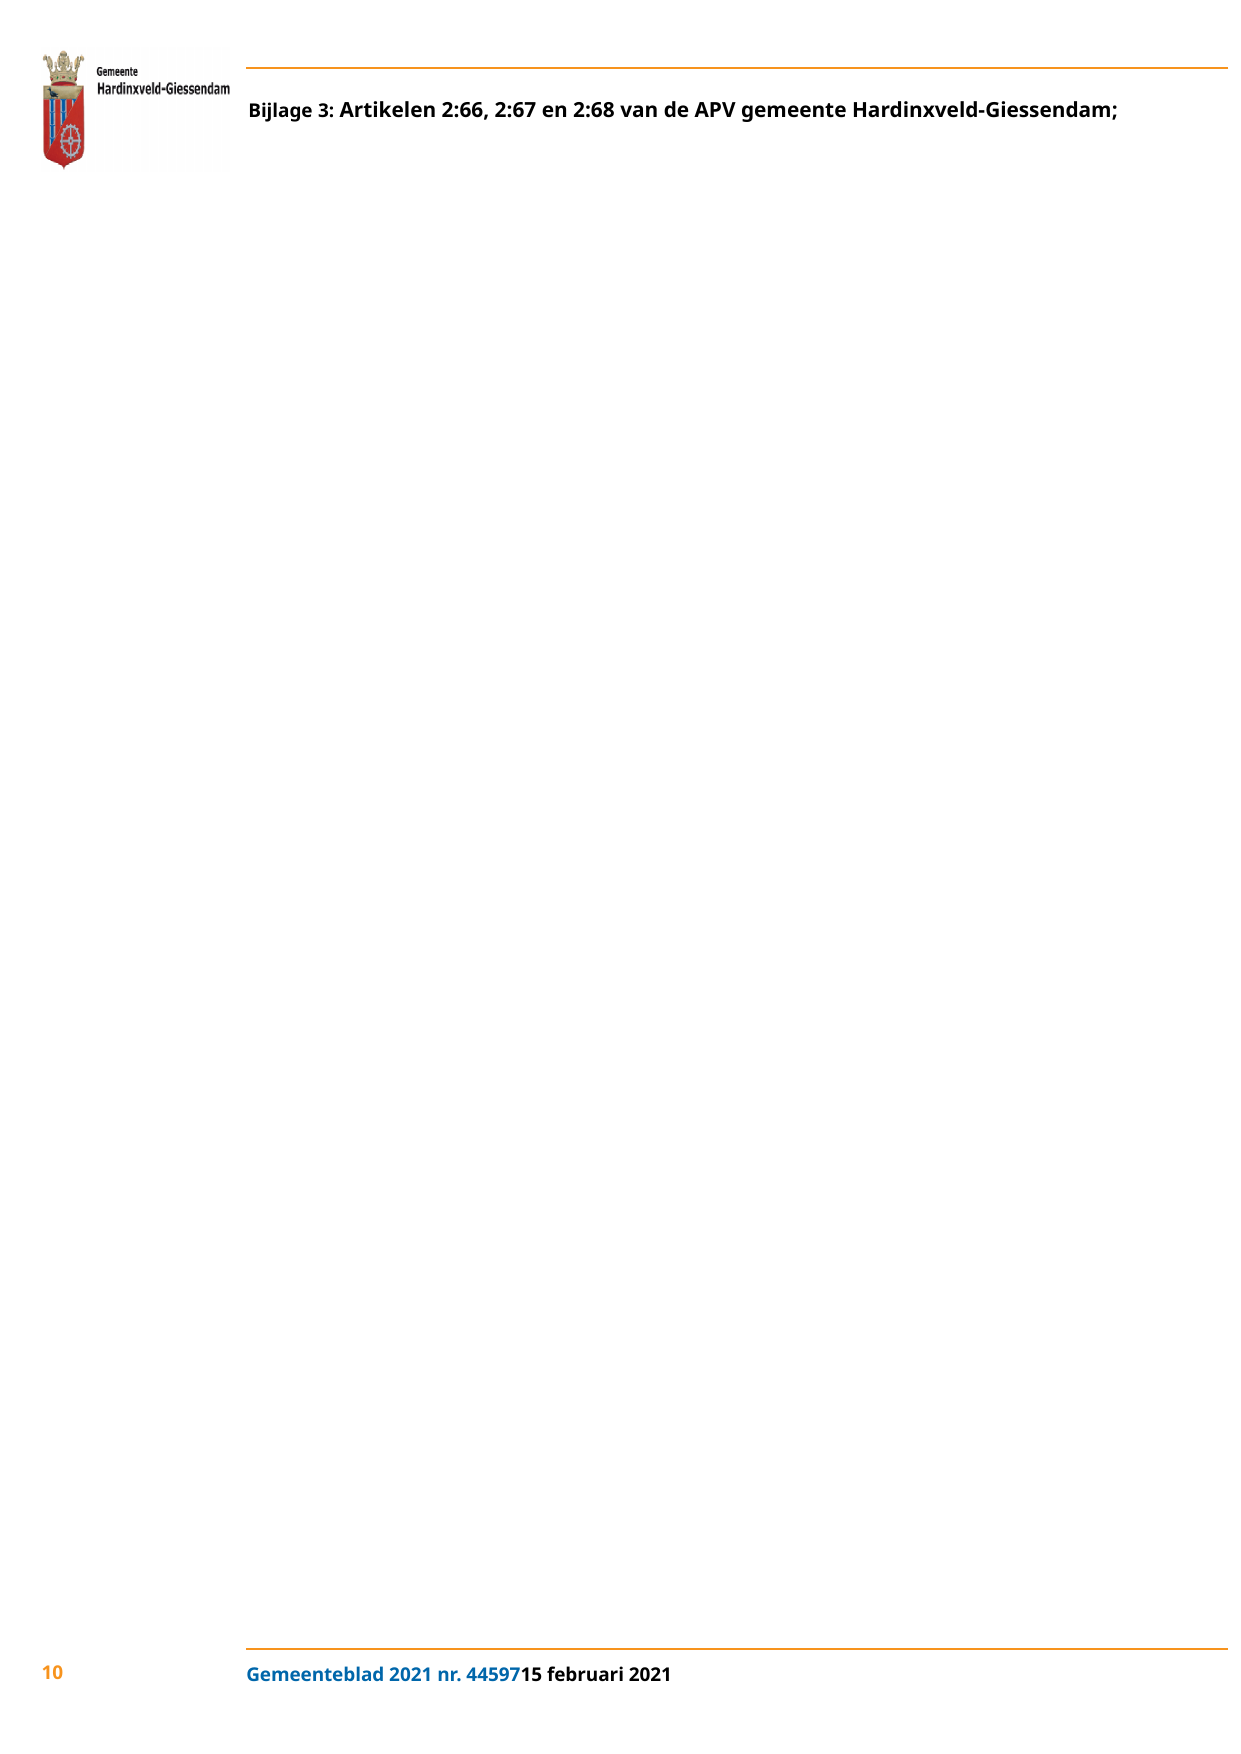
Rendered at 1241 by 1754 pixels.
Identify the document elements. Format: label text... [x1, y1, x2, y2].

picture [41, 47, 231, 172]
text Bijlage 3: Artikelen 2:66, 2:67 en 2:68 van de APV gemeente Hardinxveld-Giessendam; [248, 95, 1152, 123]
